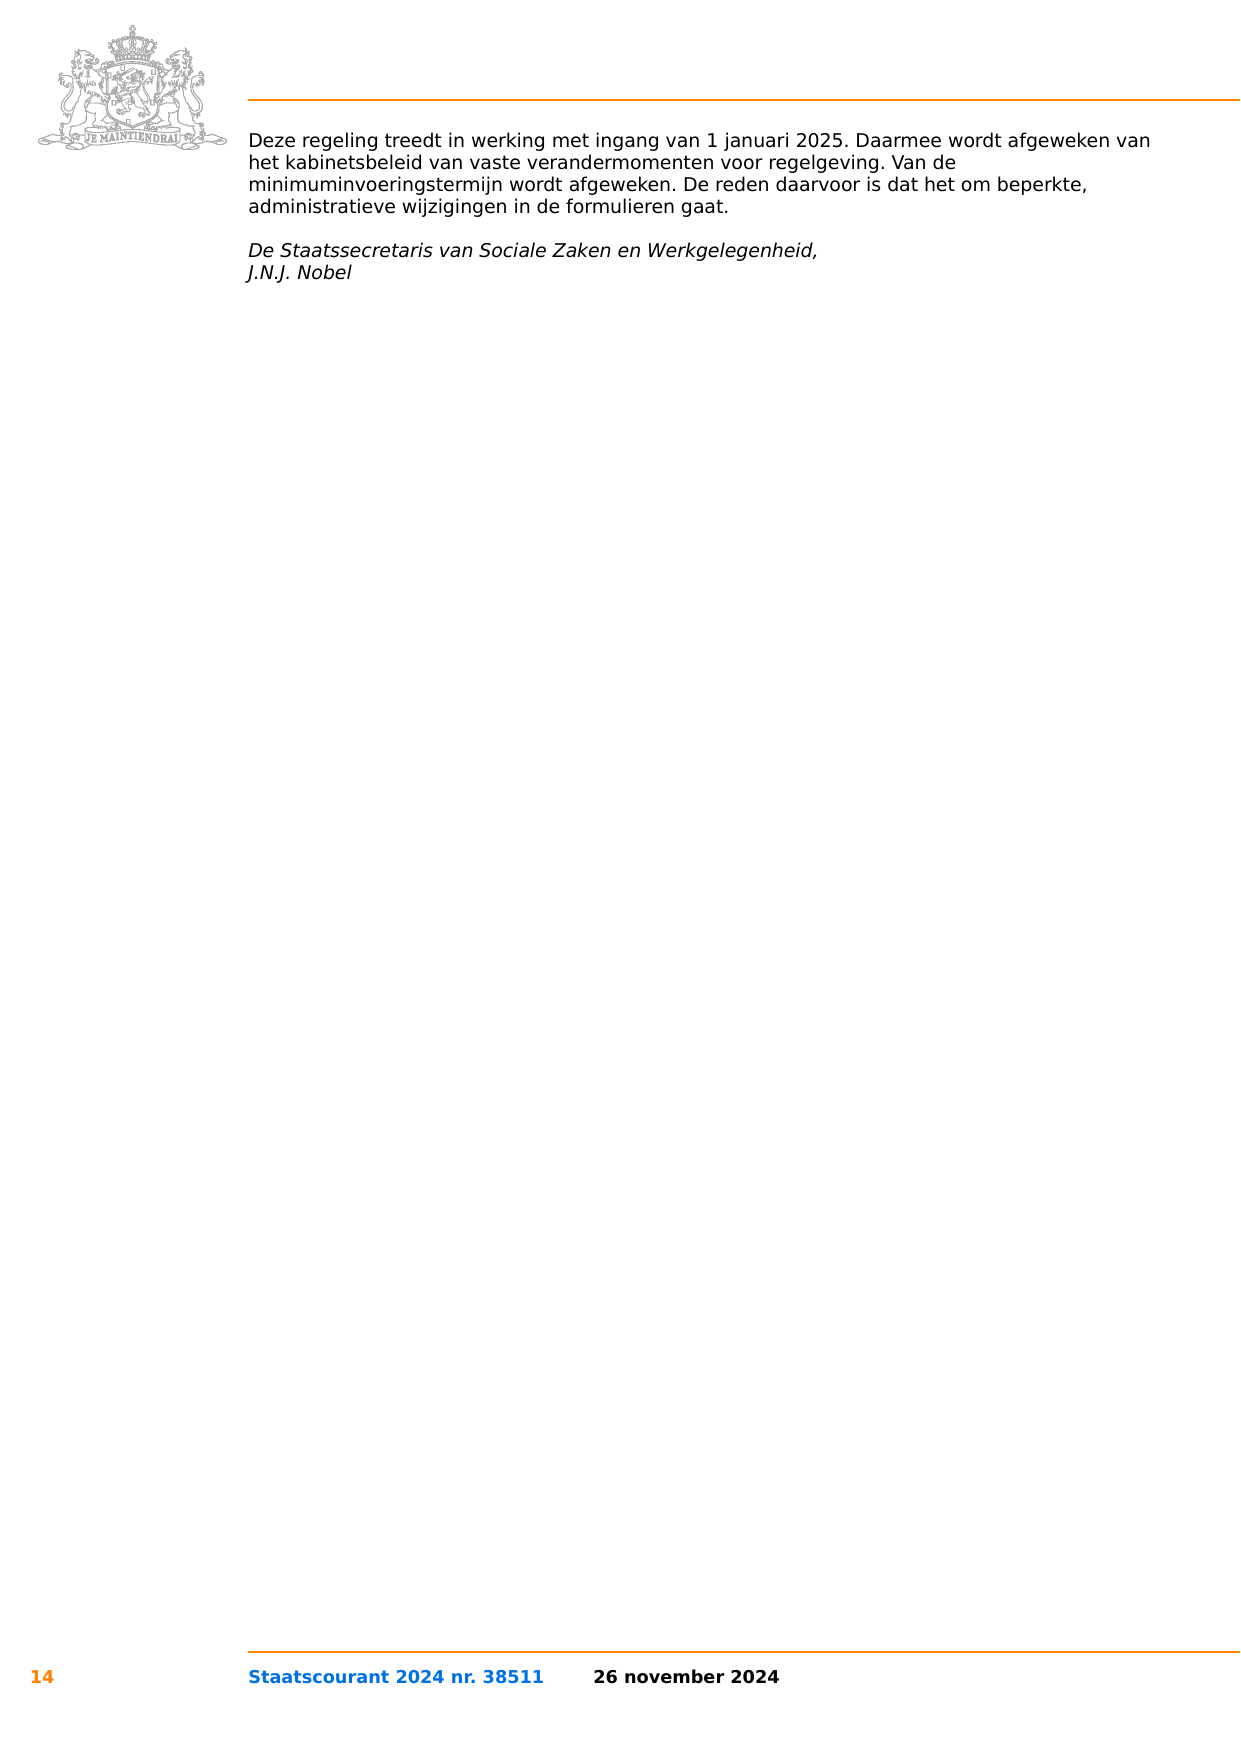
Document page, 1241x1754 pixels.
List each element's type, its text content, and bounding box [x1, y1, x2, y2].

text Deze regeling treedt in werking met ingang van 1 januari 2025. Daarmee wordt afgeweken van het kabinetsbeleid van vaste verandermomenten voor regelgeving. Van de minimuminvoeringstermijn wordt afgeweken. De reden daarvoor is dat het om beperkte, administratieve wijzigingen in de formulieren gaat. [248, 130, 1163, 218]
picture [38, 25, 227, 150]
text De Staatssecretaris van Sociale Zaken en Werkgelegenheid, J.N.J. Nobel [248, 240, 1163, 284]
